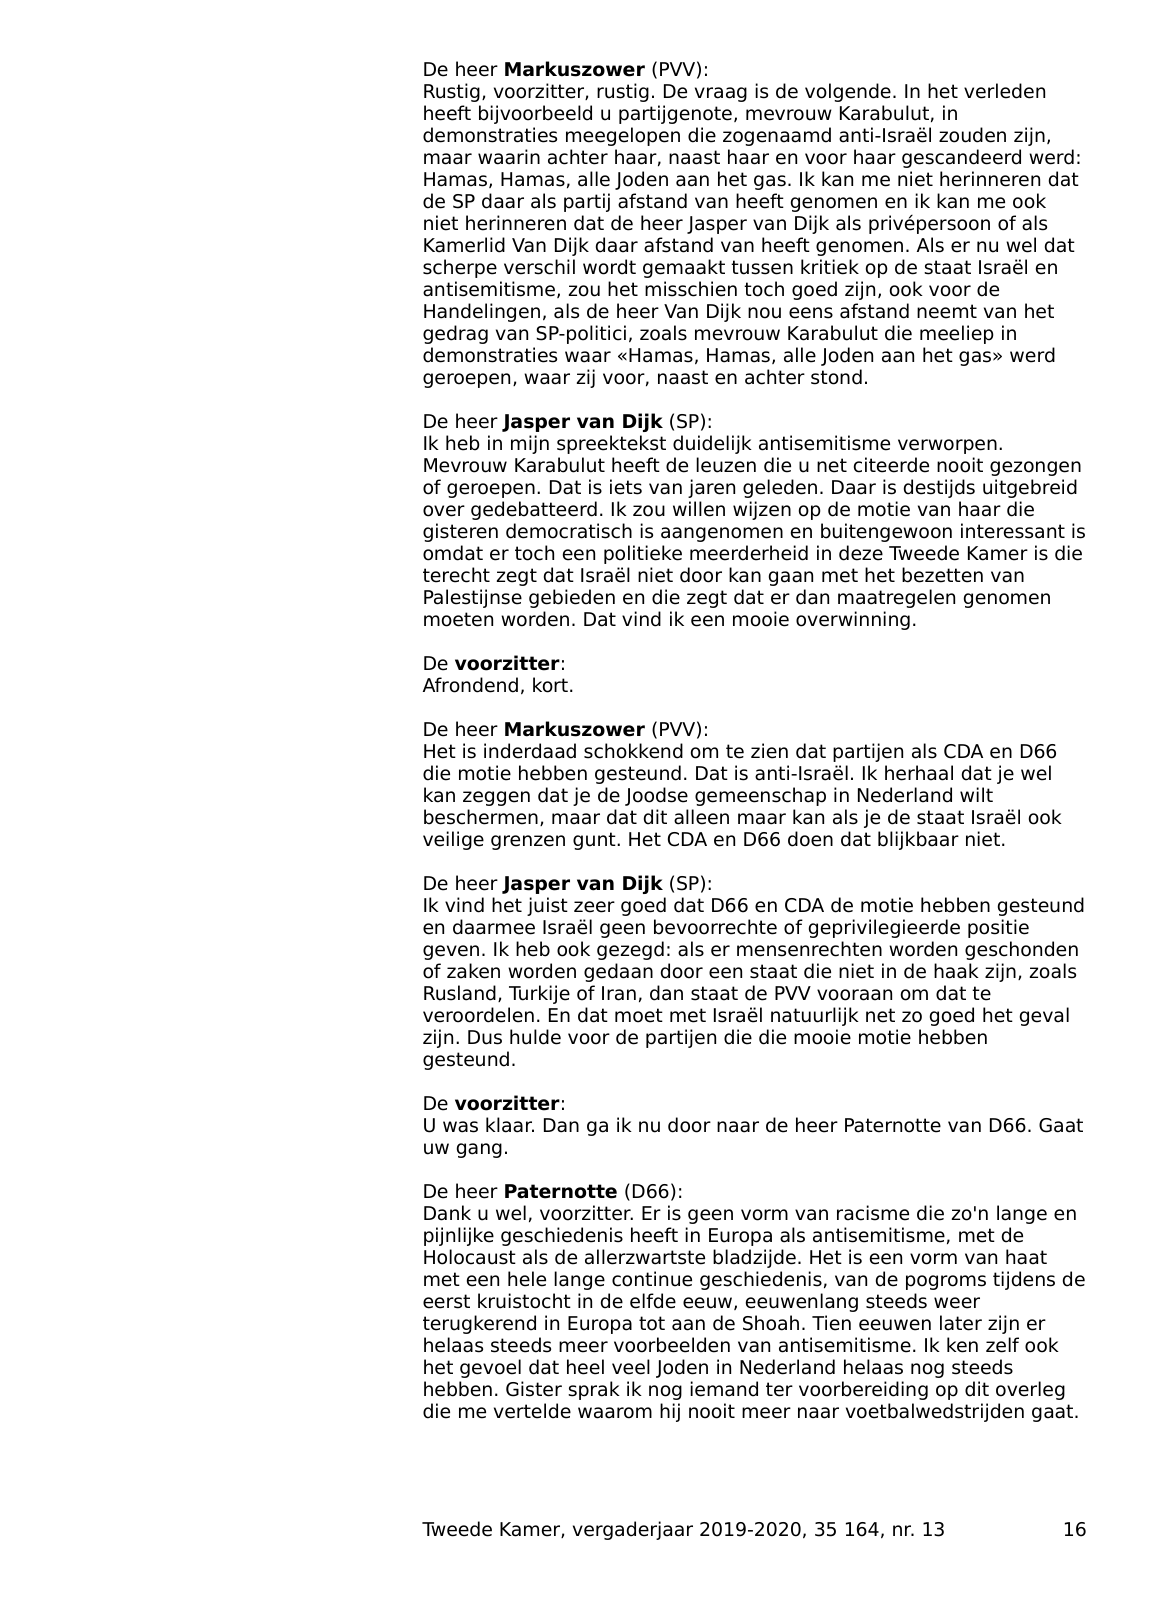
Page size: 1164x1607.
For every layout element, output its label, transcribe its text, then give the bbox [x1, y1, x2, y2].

text Ik vind het juist zeer goed dat D66 en CDA de motie hebben gesteund en daarmee Israël geen bevoorrechte of geprivilegieerde positie geven. Ik heb ook gezegd: als er mensenrechten worden geschonden of zaken worden gedaan door een staat die niet in de haak zijn, zoals Rusland, Turkije of Iran, dan staat de PVV vooraan om dat te veroordelen. En dat moet met Israël natuurlijk net zo goed het geval zijn. Dus hulde voor de partijen die die mooie motie hebben gesteund. [422, 895, 1087, 1071]
text U was klaar. Dan ga ik nu door naar de heer Paternotte van D66. Gaat uw gang. [422, 1115, 1087, 1159]
text Afrondend, kort. [422, 675, 1087, 697]
text De voorzitter: [422, 1093, 1087, 1115]
text De heer Jasper van Dijk (SP): [422, 411, 1087, 433]
text De heer Jasper van Dijk (SP): [422, 873, 1087, 895]
text De heer Markuszower (PVV): [422, 719, 1087, 741]
text De heer Markuszower (PVV): [422, 59, 1087, 81]
text Rustig, voorzitter, rustig. De vraag is de volgende. In het verleden heeft bijvoorbeeld u partijgenote, mevrouw Karabulut, in demonstraties meegelopen die zogenaamd anti-Israël zouden zijn, maar waarin achter haar, naast haar en voor haar gescandeerd werd: Hamas, Hamas, alle Joden aan het gas. Ik kan me niet herinneren dat de SP daar als partij afstand van heeft genomen en ik kan me ook niet herinneren dat de heer Jasper van Dijk als privépersoon of als Kamerlid Van Dijk daar afstand van heeft genomen. Als er nu wel dat scherpe verschil wordt gemaakt tussen kritiek op de staat Israël en antisemitisme, zou het misschien toch goed zijn, ook voor de Handelingen, als de heer Van Dijk nou eens afstand neemt van het gedrag van SP-politici, zoals mevrouw Karabulut die meeliep in demonstraties waar «Hamas, Hamas, alle Joden aan het gas» werd geroepen, waar zij voor, naast en achter stond. [422, 81, 1087, 389]
text De heer Paternotte (D66): [422, 1181, 1087, 1203]
text Dank u wel, voorzitter. Er is geen vorm van racisme die zo'n lange en pijnlijke geschiedenis heeft in Europa als antisemitisme, met de Holocaust als de allerzwartste bladzijde. Het is een vorm van haat met een hele lange continue geschiedenis, van de pogroms tijdens de eerst kruistocht in de elfde eeuw, eeuwenlang steeds weer terugkerend in Europa tot aan de Shoah. Tien eeuwen later zijn er helaas steeds meer voorbeelden van antisemitisme. Ik ken zelf ook het gevoel dat heel veel Joden in Nederland helaas nog steeds hebben. Gister sprak ik nog iemand ter voorbereiding op dit overleg die me vertelde waarom hij nooit meer naar voetbalwedstrijden gaat. [422, 1203, 1087, 1423]
text Ik heb in mijn spreektekst duidelijk antisemitisme verworpen. Mevrouw Karabulut heeft de leuzen die u net citeerde nooit gezongen of geroepen. Dat is iets van jaren geleden. Daar is destijds uitgebreid over gedebatteerd. Ik zou willen wijzen op de motie van haar die gisteren democratisch is aangenomen en buitengewoon interessant is omdat er toch een politieke meerderheid in deze Tweede Kamer is die terecht zegt dat Israël niet door kan gaan met het bezetten van Palestijnse gebieden en die zegt dat er dan maatregelen genomen moeten worden. Dat vind ik een mooie overwinning. [422, 433, 1087, 631]
text De voorzitter: [422, 653, 1087, 675]
text Het is inderdaad schokkend om te zien dat partijen als CDA en D66 die motie hebben gesteund. Dat is anti-Israël. Ik herhaal dat je wel kan zeggen dat je de Joodse gemeenschap in Nederland wilt beschermen, maar dat dit alleen maar kan als je de staat Israël ook veilige grenzen gunt. Het CDA en D66 doen dat blijkbaar niet. [422, 741, 1087, 851]
